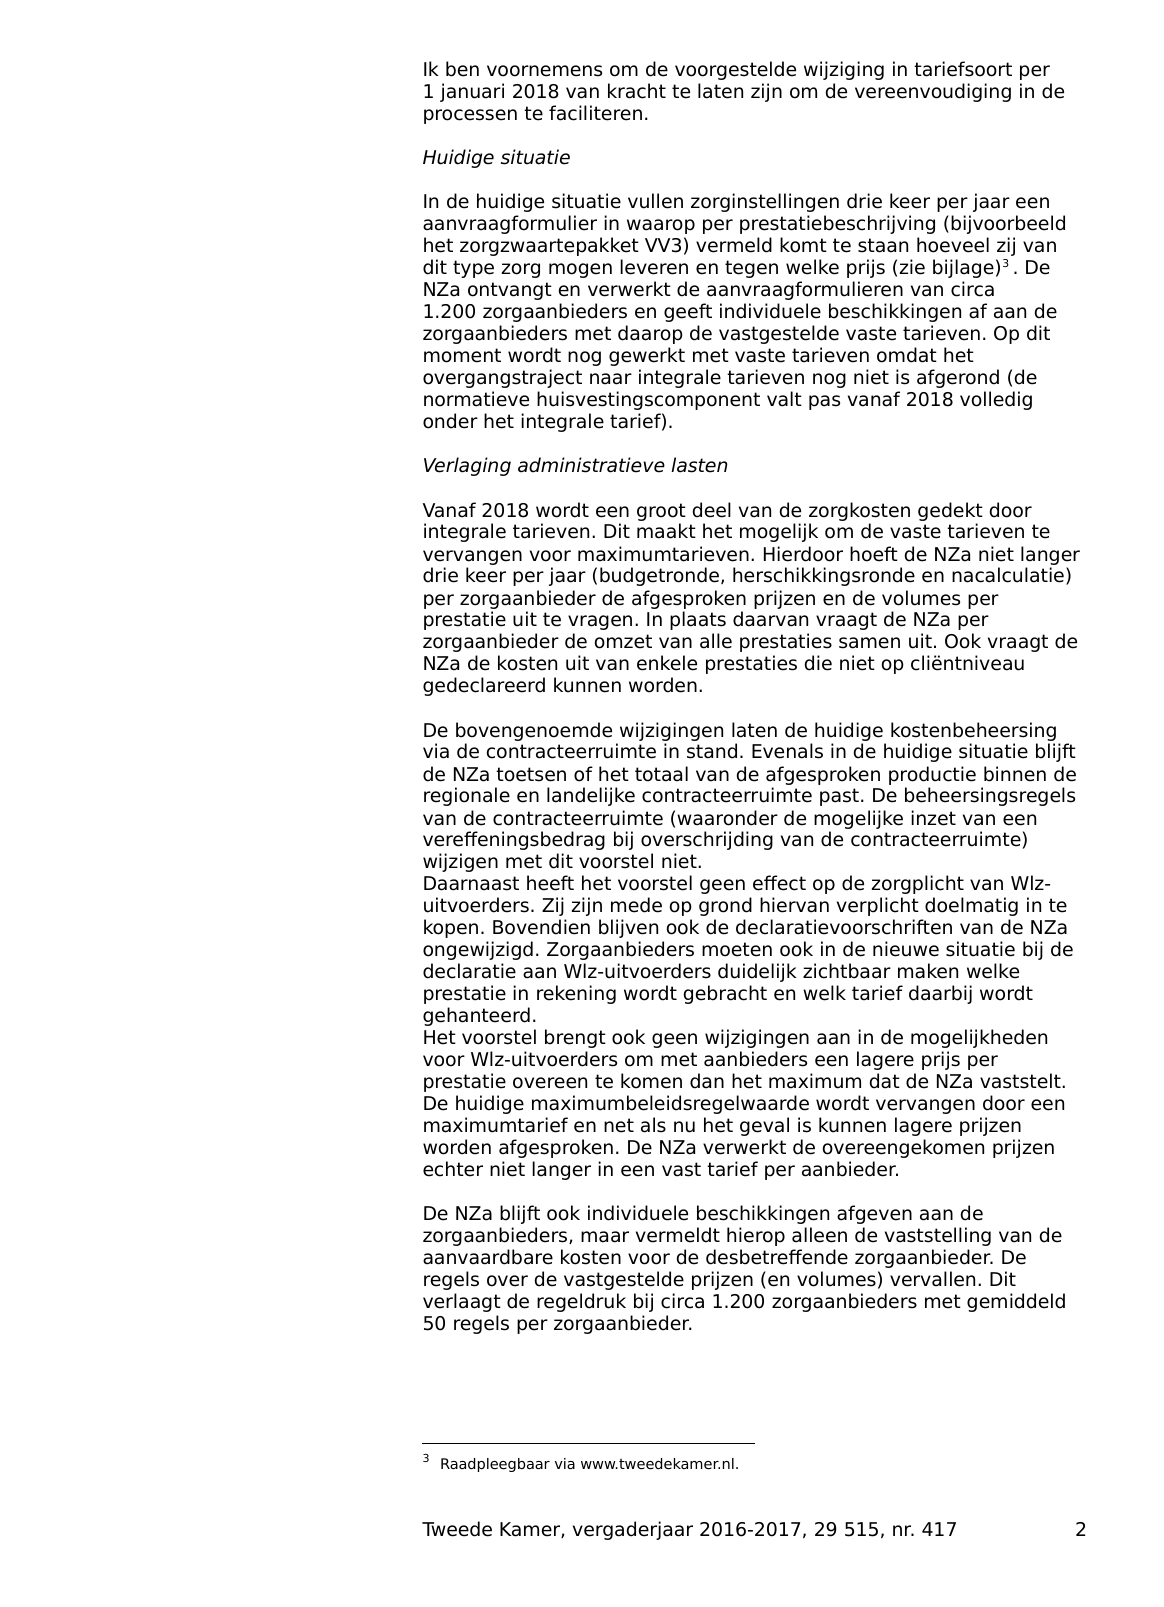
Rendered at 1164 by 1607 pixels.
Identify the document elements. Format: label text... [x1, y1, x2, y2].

text In de huidige situatie vullen zorginstellingen drie keer per jaar een aanvraagformulier in waarop per prestatiebeschrijving (bijvoorbeeld het zorgzwaartepakket VV3) vermeld komt te staan hoeveel zij van dit type zorg mogen leveren en tegen welke prijs (zie bijlage). De NZa ontvangt en verwerkt de aanvraagformulieren van circa 1.200 zorgaanbieders en geeft individuele beschikkingen af aan de zorgaanbieders met daarop de vastgestelde vaste tarieven. Op dit moment wordt nog gewerkt met vaste tarieven omdat het overgangstraject naar integrale tarieven nog niet is afgerond (de normatieve huisvestingscomponent valt pas vanaf 2018 volledig onder het integrale tarief). [422, 191, 1087, 433]
text De bovengenoemde wijzigingen laten de huidige kostenbeheersing via de contracteerruimte in stand. Evenals in de huidige situatie blijft de NZa toetsen of het totaal van de afgesproken productie binnen de regionale en landelijke contracteerruimte past. De beheersingsregels van de contracteerruimte (waaronder de mogelijke inzet van een vereffeningsbedrag bij overschrijding van de contracteerruimte) wijzigen met dit voorstel niet. [422, 719, 1087, 873]
subtitle Verlaging administratieve lasten [422, 455, 1087, 477]
text Vanaf 2018 wordt een groot deel van de zorgkosten gedekt door integrale tarieven. Dit maakt het mogelijk om de vaste tarieven te vervangen voor maximumtarieven. Hierdoor hoeft de NZa niet langer drie keer per jaar (budgetronde, herschikkingsronde en nacalculatie) per zorgaanbieder de afgesproken prijzen en de volumes per prestatie uit te vragen. In plaats daarvan vraagt de NZa per zorgaanbieder de omzet van alle prestaties samen uit. Ook vraagt de NZa de kosten uit van enkele prestaties die niet op cliëntniveau gedeclareerd kunnen worden. [422, 499, 1087, 697]
text Het voorstel brengt ook geen wijzigingen aan in de mogelijkheden voor Wlz-uitvoerders om met aanbieders een lagere prijs per prestatie overeen te komen dan het maximum dat de NZa vaststelt. De huidige maximumbeleidsregelwaarde wordt vervangen door een maximumtarief en net als nu het geval is kunnen lagere prijzen worden afgesproken. De NZa verwerkt de overeengekomen prijzen echter niet langer in een vast tarief per aanbieder. [422, 1027, 1087, 1181]
text De NZa blijft ook individuele beschikkingen afgeven aan de zorgaanbieders, maar vermeldt hierop alleen de vaststelling van de aanvaardbare kosten voor de desbetreffende zorgaanbieder. De regels over de vastgestelde prijzen (en volumes) vervallen. Dit verlaagt de regeldruk bij circa 1.200 zorgaanbieders met gemiddeld 50 regels per zorgaanbieder. [422, 1203, 1087, 1335]
text Daarnaast heeft het voorstel geen effect op de zorgplicht van Wlz-uitvoerders. Zij zijn mede op grond hiervan verplicht doelmatig in te kopen. Bovendien blijven ook de declaratievoorschriften van de NZa ongewijzigd. Zorgaanbieders moeten ook in de nieuwe situatie bij de declaratie aan Wlz-uitvoerders duidelijk zichtbaar maken welke prestatie in rekening wordt gebracht en welk tarief daarbij wordt gehanteerd. [422, 873, 1087, 1027]
subtitle Huidige situatie [422, 147, 1087, 169]
text Ik ben voornemens om de voorgestelde wijziging in tariefsoort per 1 januari 2018 van kracht te laten zijn om de vereenvoudiging in de processen te faciliteren. [422, 59, 1087, 125]
text Raadpleegbaar via www.tweedekamer.nl. [422, 1452, 1087, 1474]
